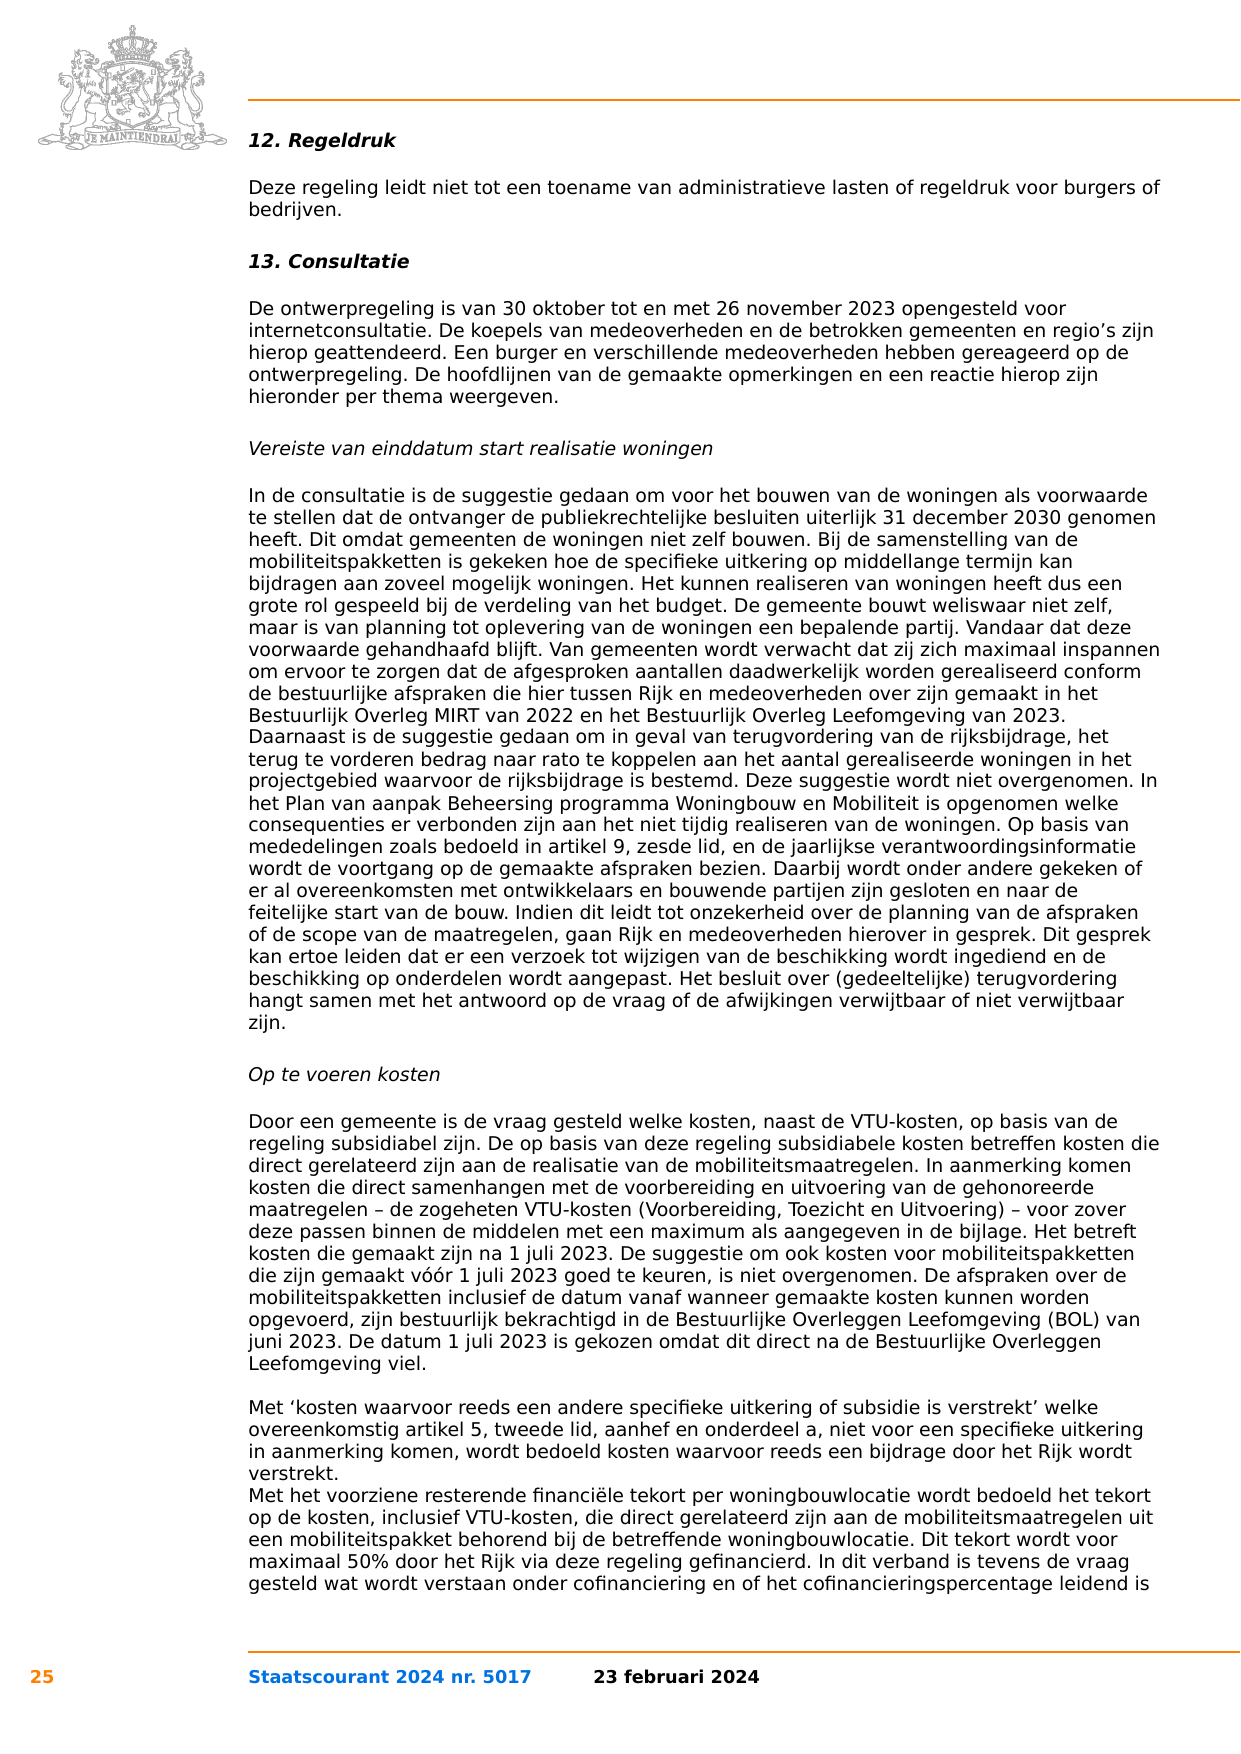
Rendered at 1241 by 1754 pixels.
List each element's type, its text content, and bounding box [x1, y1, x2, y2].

text Deze regeling leidt niet tot een toename van administratieve lasten of regeldruk voor burgers of bedrijven. [248, 177, 1163, 221]
text Met ‘kosten waarvoor reeds een andere specifieke uitkering of subsidie is verstrekt’ welke overeenkomstig artikel 5, tweede lid, aanhef en onderdeel a, niet voor een specifieke uitkering in aanmerking komen, wordt bedoeld kosten waarvoor reeds een bijdrage door het Rijk wordt verstrekt. [248, 1397, 1163, 1485]
subtitle 12. Regeldruk [248, 130, 1163, 152]
subtitle 13. Consultatie [248, 251, 1163, 273]
text Door een gemeente is de vraag gesteld welke kosten, naast de VTU-kosten, op basis van de regeling subsidiabel zijn. De op basis van deze regeling subsidiabele kosten betreffen kosten die direct gerelateerd zijn aan de realisatie van de mobiliteitsmaatregelen. In aanmerking komen kosten die direct samenhangen met de voorbereiding en uitvoering van de gehonoreerde maatregelen – de zogeheten VTU-kosten (Voorbereiding, Toezicht en Uitvoering) – voor zover deze passen binnen de middelen met een maximum als aangegeven in de bijlage. Het betreft kosten die gemaakt zijn na 1 juli 2023. De suggestie om ook kosten voor mobiliteitspakketten die zijn gemaakt vóór 1 juli 2023 goed te keuren, is niet overgenomen. De afspraken over de mobiliteitspakketten inclusief de datum vanaf wanneer gemaakte kosten kunnen worden opgevoerd, zijn bestuurlijk bekrachtigd in de Bestuurlijke Overleggen Leefomgeving (BOL) van juni 2023. De datum 1 juli 2023 is gekozen omdat dit direct na de Bestuurlijke Overleggen Leefomgeving viel. [248, 1111, 1163, 1375]
text In de consultatie is de suggestie gedaan om voor het bouwen van de woningen als voorwaarde te stellen dat de ontvanger de publiekrechtelijke besluiten uiterlijk 31 december 2030 genomen heeft. Dit omdat gemeenten de woningen niet zelf bouwen. Bij de samenstelling van de mobiliteitspakketten is gekeken hoe de specifieke uitkering op middellange termijn kan bijdragen aan zoveel mogelijk woningen. Het kunnen realiseren van woningen heeft dus een grote rol gespeeld bij de verdeling van het budget. De gemeente bouwt weliswaar niet zelf, maar is van planning tot oplevering van de woningen een bepalende partij. Vandaar dat deze voorwaarde gehandhaafd blijft. Van gemeenten wordt verwacht dat zij zich maximaal inspannen om ervoor te zorgen dat de afgesproken aantallen daadwerkelijk worden gerealiseerd conform de bestuurlijke afspraken die hier tussen Rijk en medeoverheden over zijn gemaakt in het Bestuurlijk Overleg MIRT van 2022 en het Bestuurlijk Overleg Leefomgeving van 2023. Daarnaast is de suggestie gedaan om in geval van terugvordering van de rijksbijdrage, het terug te vorderen bedrag naar rato te koppelen aan het aantal gerealiseerde woningen in het projectgebied waarvoor de rijksbijdrage is bestemd. Deze suggestie wordt niet overgenomen. In het Plan van aanpak Beheersing programma Woningbouw en Mobiliteit is opgenomen welke consequenties er verbonden zijn aan het niet tijdig realiseren van de woningen. Op basis van mededelingen zoals bedoeld in artikel 9, zesde lid, en de jaarlijkse verantwoordingsinformatie wordt de voortgang op de gemaakte afspraken bezien. Daarbij wordt onder andere gekeken of er al overeenkomsten met ontwikkelaars en bouwende partijen zijn gesloten en naar de feitelijke start van de bouw. Indien dit leidt tot onzekerheid over de planning van de afspraken of de scope van de maatregelen, gaan Rijk en medeoverheden hierover in gesprek. Dit gesprek kan ertoe leiden dat er een verzoek tot wijzigen van de beschikking wordt ingediend en de beschikking op onderdelen wordt aangepast. Het besluit over (gedeeltelijke) terugvordering hangt samen met het antwoord op de vraag of de afwijkingen verwijtbaar of niet verwijtbaar zijn. [248, 485, 1163, 1034]
picture [38, 25, 227, 150]
subtitle Op te voeren kosten [248, 1064, 1163, 1086]
text De ontwerpregeling is van 30 oktober tot en met 26 november 2023 opengesteld voor internetconsultatie. De koepels van medeoverheden en de betrokken gemeenten en regio’s zijn hierop geattendeerd. Een burger en verschillende medeoverheden hebben gereageerd op de ontwerpregeling. De hoofdlijnen van de gemaakte opmerkingen en een reactie hierop zijn hieronder per thema weergeven. [248, 298, 1163, 408]
text Met het voorziene resterende financiële tekort per woningbouwlocatie wordt bedoeld het tekort op de kosten, inclusief VTU-kosten, die direct gerelateerd zijn aan de mobiliteitsmaatregelen uit een mobiliteitspakket behorend bij de betreffende woningbouwlocatie. Dit tekort wordt voor maximaal 50% door het Rijk via deze regeling gefinancierd. In dit verband is tevens de vraag gesteld wat wordt verstaan onder cofinanciering en of het cofinancieringspercentage leidend is [248, 1485, 1163, 1594]
subtitle Vereiste van einddatum start realisatie woningen [248, 438, 1163, 460]
